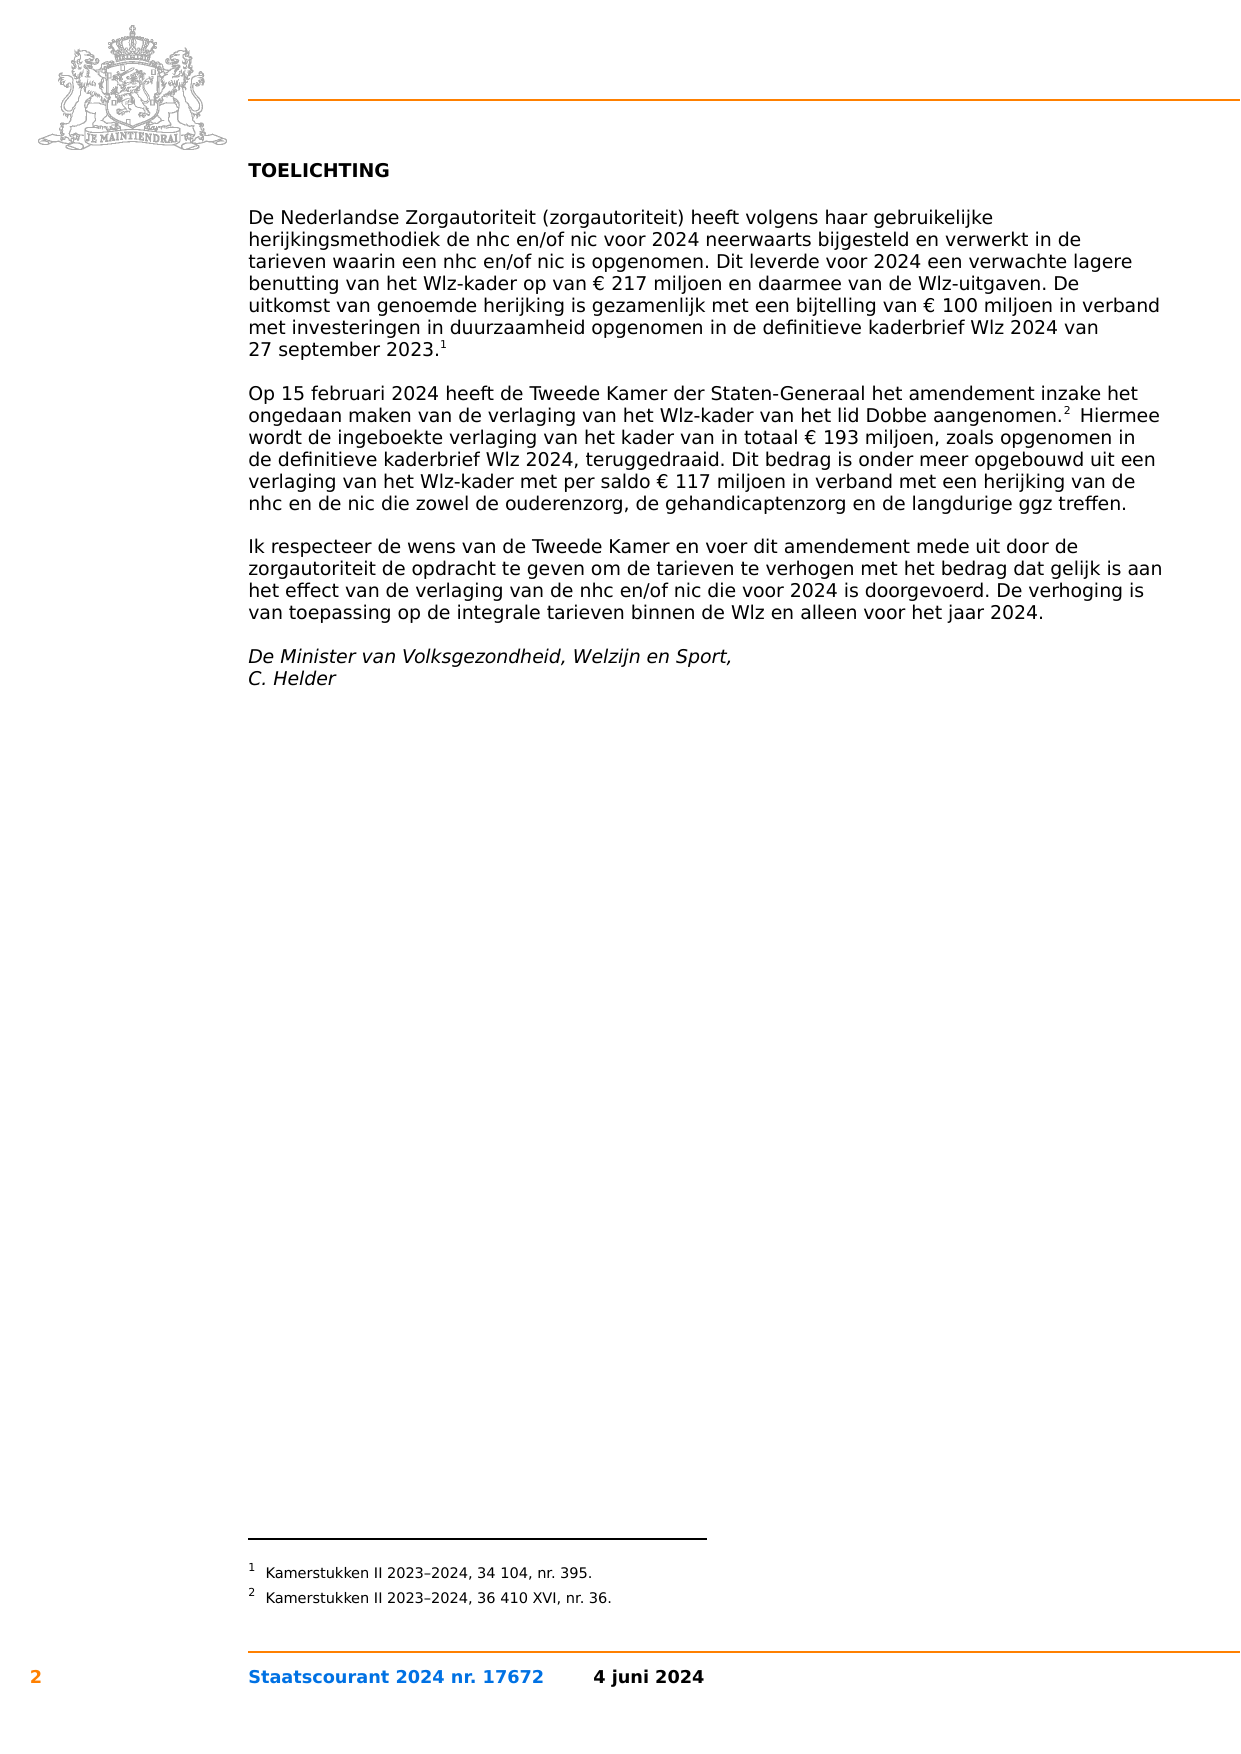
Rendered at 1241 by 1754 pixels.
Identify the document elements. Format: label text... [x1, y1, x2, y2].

subtitle TOELICHTING [248, 160, 1163, 182]
text Op 15 februari 2024 heeft de Tweede Kamer der Staten-Generaal het amendement inzake het ongedaan maken van de verlaging van het Wlz-kader van het lid Dobbe aangenomen. Hiermee wordt de ingeboekte verlaging van het kader van in totaal € 193 miljoen, zoals opgenomen in de definitieve kaderbrief Wlz 2024, teruggedraaid. Dit bedrag is onder meer opgebouwd uit een verlaging van het Wlz-kader met per saldo € 117 miljoen in verband met een herijking van de nhc en de nic die zowel de ouderenzorg, de gehandicaptenzorg en de langdurige ggz treffen. [248, 383, 1163, 514]
text Ik respecteer de wens van de Tweede Kamer en voer dit amendement mede uit door de zorgautoriteit de opdracht te geven om de tarieven te verhogen met het bedrag dat gelijk is aan het effect van de verlaging van de nhc en/of nic die voor 2024 is doorgevoerd. De verhoging is van toepassing op de integrale tarieven binnen de Wlz en alleen voor het jaar 2024. [248, 536, 1163, 624]
picture [38, 25, 227, 150]
text Kamerstukken II 2023–2024, 34 104, nr. 395. [248, 1561, 1163, 1583]
text Kamerstukken II 2023–2024, 36 410 XVI, nr. 36. [248, 1586, 1163, 1608]
text De Nederlandse Zorgautoriteit (zorgautoriteit) heeft volgens haar gebruikelijke herijkingsmethodiek de nhc en/of nic voor 2024 neerwaarts bijgesteld en verwerkt in de tarieven waarin een nhc en/of nic is opgenomen. Dit leverde voor 2024 een verwachte lagere benutting van het Wlz-kader op van € 217 miljoen en daarmee van de Wlz-uitgaven. De uitkomst van genoemde herijking is gezamenlijk met een bijtelling van € 100 miljoen in verband met investeringen in duurzaamheid opgenomen in de definitieve kaderbrief Wlz 2024 van 27 september 2023. [248, 207, 1163, 361]
text De Minister van Volksgezondheid, Welzijn en Sport, C. Helder [248, 646, 1163, 690]
